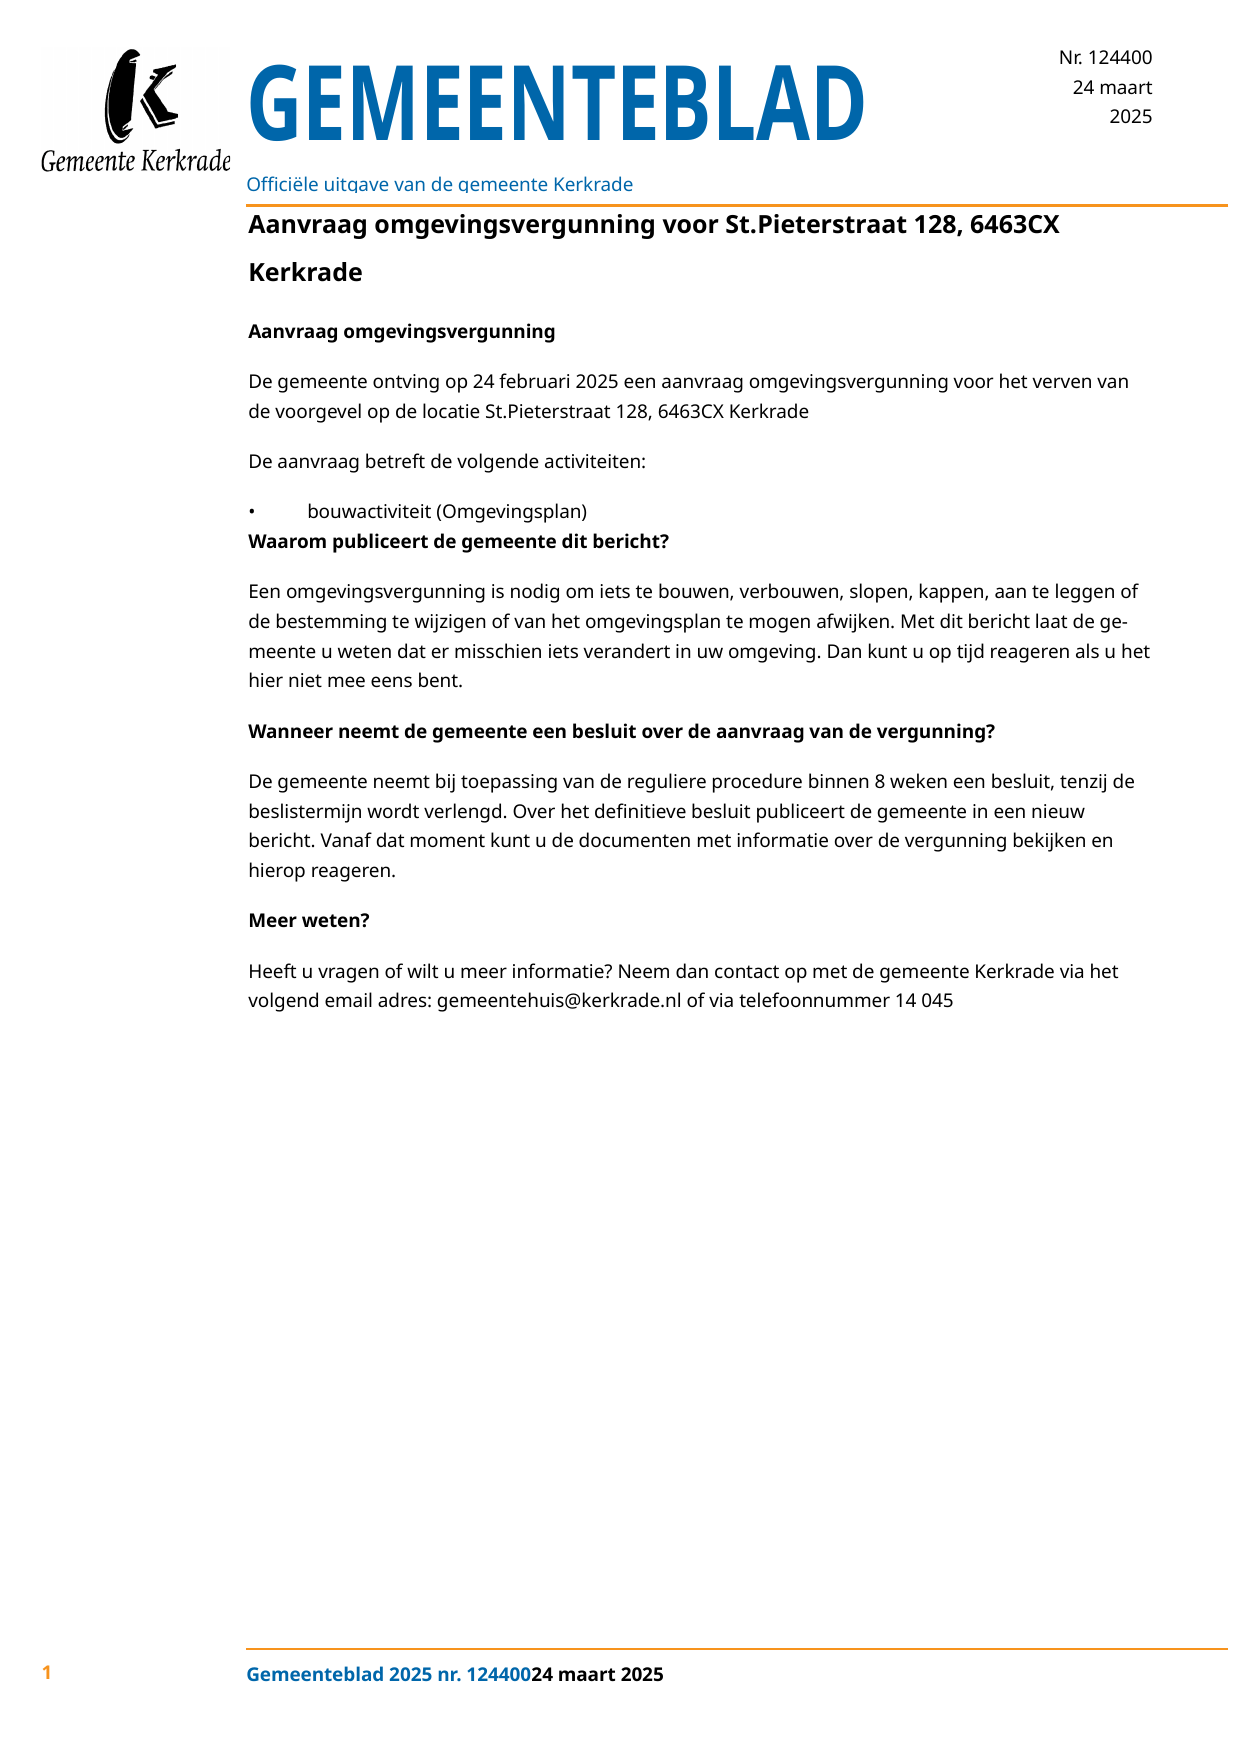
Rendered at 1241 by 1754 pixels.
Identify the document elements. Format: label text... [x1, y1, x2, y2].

text Een omgevingsvergunning is nodig om iets te bouwen, verbouwen, slopen, kappen, aan te leggen of de bestemming te wijzigen of van het omgevingsplan te mogen afwijken. Met dit bericht laat de ge- meente u weten dat er misschien iets verandert in uw omgeving. Dan kunt u op tijd reageren als u het hier niet mee eens bent. [248, 579, 1152, 693]
list bouwactiviteit (Omgevingsplan) [248, 499, 1152, 524]
text Aanvraag omgevingsvergunning voor St.Pieterstraat 128, 6463CX Kerkrade [248, 207, 1152, 288]
text De gemeente ontving op 24 februari 2025 een aanvraag omgevingsvergunning voor het verven van de voorgevel op de locatie St.Pieterstraat 128, 6463CX Kerkrade [248, 368, 1152, 424]
text De gemeente neemt bij toepassing van de reguliere procedure binnen 8 weken een besluit, tenzij de beslistermijn wordt verlengd. Over het definitieve besluit publiceert de gemeente in een nieuw bericht. Vanaf dat moment kunt u de documenten met informatie over de vergunning bekijken en hierop reageren. [248, 768, 1152, 883]
text Meer weten? [248, 907, 1152, 933]
picture [41, 47, 231, 172]
text Waarom publiceert de gemeente dit bericht? [248, 528, 1152, 554]
text De aanvraag betreft de volgende activiteiten: [248, 448, 1152, 474]
text Aanvraag omgevingsvergunning [248, 318, 1152, 344]
text Wanneer neemt de gemeente een besluit over de aanvraag van de vergunning? [248, 718, 1152, 744]
text Heeft u vragen of wilt u meer informatie? Neem dan contact op met de gemeente Kerkrade via het volgend email adres: gemeentehuis@kerkrade.nl of via telefoonnummer 14 045 [248, 958, 1152, 1013]
